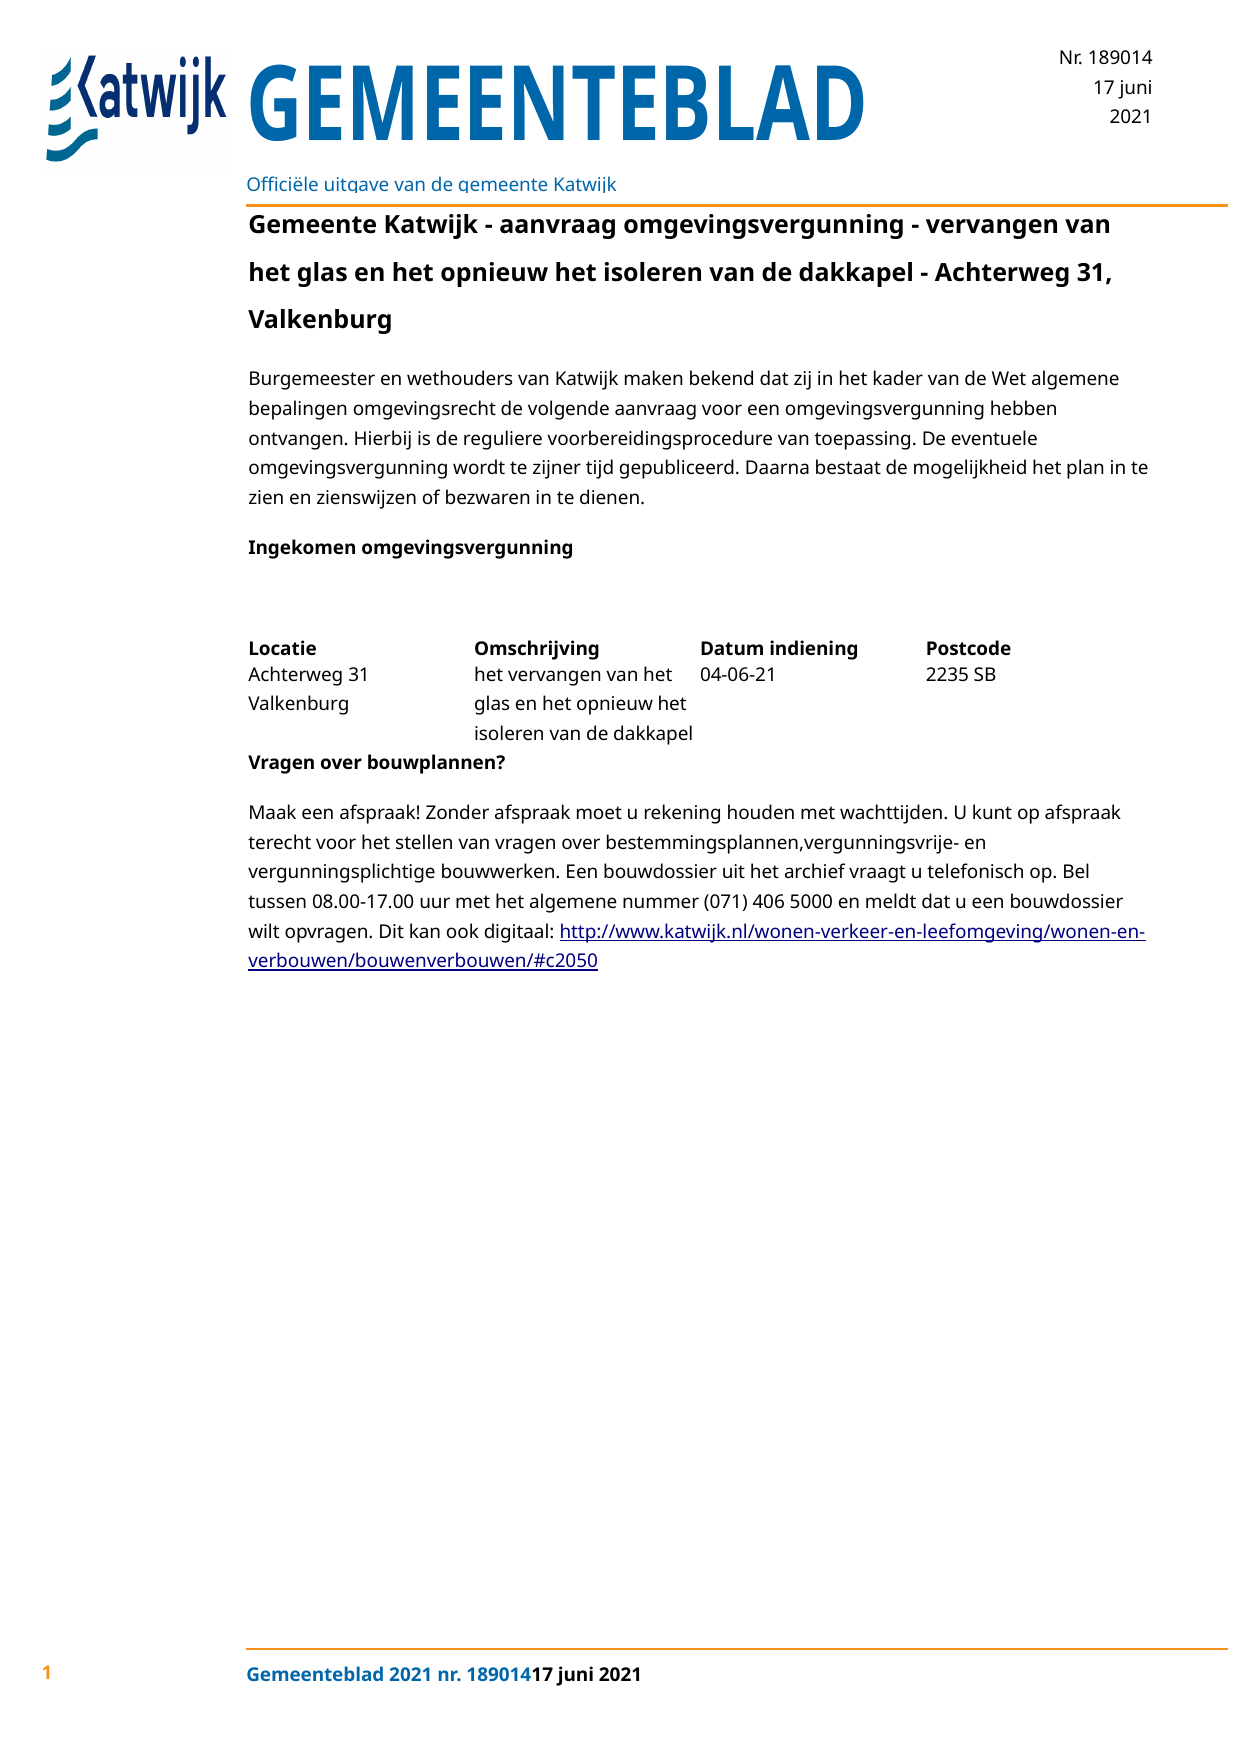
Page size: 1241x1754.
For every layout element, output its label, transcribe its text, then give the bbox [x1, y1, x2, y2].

table_cell het vervangen van het glas en het opnieuw het isoleren van de dakkapel [474, 661, 700, 746]
text Gemeente Katwijk - aanvraag omgevingsvergunning - vervangen van het glas en het opnieuw het isoleren van de dakkapel - Achterweg 31, Valkenburg [248, 207, 1152, 336]
text Vragen over bouwplannen? [248, 749, 1152, 775]
table_cell 04-06-21 [700, 661, 926, 746]
table_cell 2235 SB [926, 661, 1152, 746]
table_cell Achterweg 31 Valkenburg [248, 661, 474, 746]
table_header Locatie [248, 635, 474, 661]
table_header Datum indiening [700, 635, 926, 661]
picture [41, 47, 231, 172]
text Maak een afspraak! Zonder afspraak moet u rekening houden met wachttijden. U kunt op afspraak terecht voor het stellen van vragen over bestemmingsplannen,vergunningsvrije- en vergunningsplichtige bouwwerken. Een bouwdossier uit het archief vraagt u telefonisch op. Bel tussen 08.00-17.00 uur met het algemene nummer (071) 406 5000 en meldt dat u een bouwdossier wilt opvragen. Dit kan ook digitaal: http://www.katwijk.nl/wonen-verkeer-en-leefomgeving/wonen-en-verbouwen/bouwenverbouwen/#c2050 [248, 799, 1152, 973]
table_header Postcode [926, 635, 1152, 661]
table_header Omschrijving [474, 635, 700, 661]
text Burgemeester en wethouders van Katwijk maken bekend dat zij in het kader van de Wet algemene bepalingen omgevingsrecht de volgende aanvraag voor een omgevingsvergunning hebben ontvangen. Hierbij is de reguliere voorbereidingsprocedure van toepassing. De eventuele omgevingsvergunning wordt te zijner tijd gepubliceerd. Daarna bestaat de mogelijkheid het plan in te zien en zienswijzen of bezwaren in te dienen. [248, 366, 1152, 509]
text Ingekomen omgevingsvergunning [248, 534, 1152, 560]
